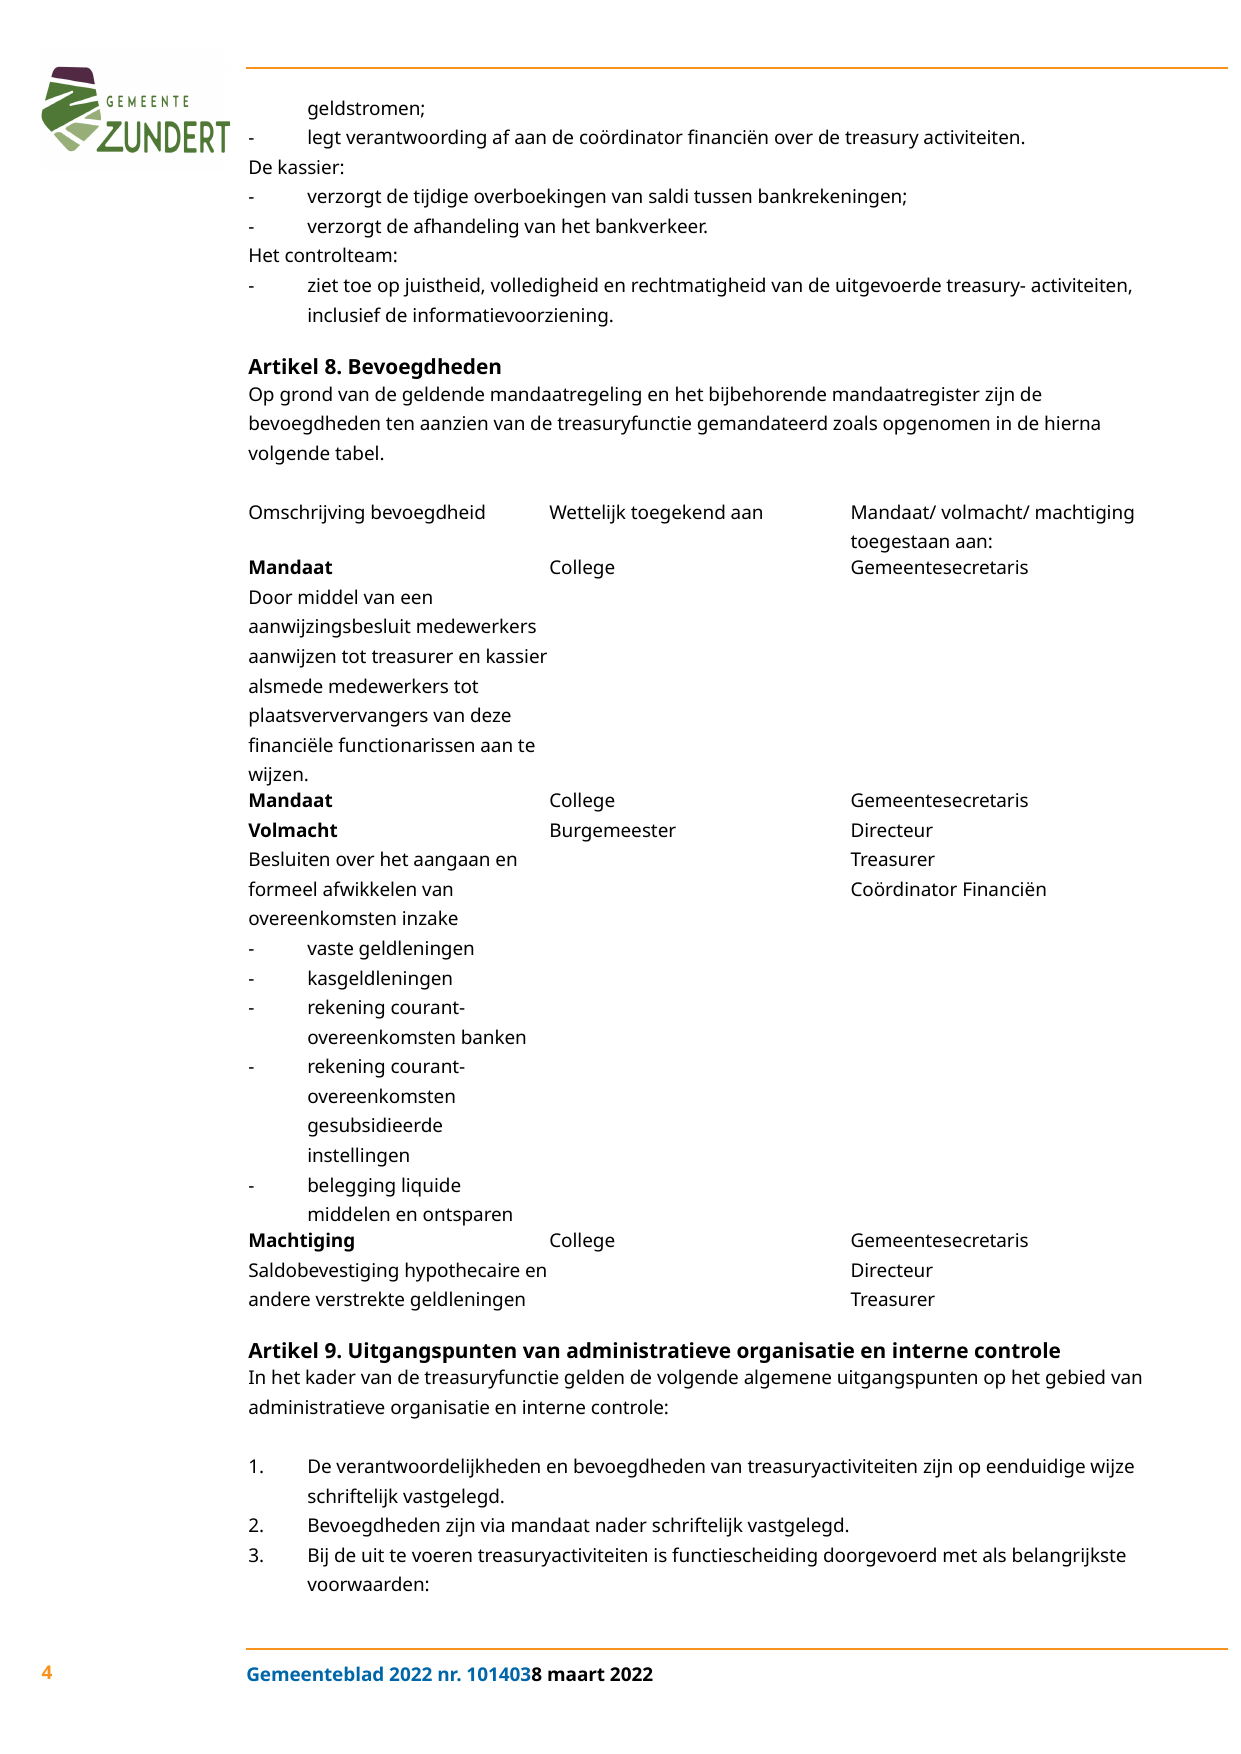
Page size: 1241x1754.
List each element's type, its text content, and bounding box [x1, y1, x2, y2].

table_cell Mandaat Door middel van een aanwijzingsbesluit medewerkers aanwijzen tot treasurer en kassier alsmede medewerkers tot plaatsververvangers van deze financiële functionarissen aan te wijzen. [248, 555, 549, 787]
table_cell Gemeentesecretaris Directeur Treasurer Coördinator Financiën [850, 787, 1152, 1227]
text Artikel 9. Uitgangspunten van administratieve organisatie en interne controle [248, 1336, 1152, 1364]
list De verantwoordelijkheden en bevoegdheden van treasuryactiviteiten zijn op eenduidige wijze schriftelijk vastgelegd. [248, 1453, 1152, 1509]
table_header Mandaat/ volmacht/ machtiging toegestaan aan: [850, 499, 1152, 554]
text Het controlteam: [248, 243, 1152, 268]
text In het kader van de treasuryfunctie gelden de volgende algemene uitgangspunten op het gebied van administratieve organisatie en interne controle: [248, 1364, 1152, 1420]
text De kassier: [248, 154, 1152, 180]
list Bevoegdheden zijn via mandaat nader schriftelijk vastgelegd. [248, 1512, 1152, 1538]
text Artikel 8. Bevoegdheden [248, 352, 1152, 381]
list legt verantwoording af aan de coördinator financiën over de treasury activiteiten. [248, 124, 1152, 150]
text Op grond van de geldende mandaatregeling en het bijbehorende mandaatregister zijn de bevoegdheden ten aanzien van de treasuryfunctie gemandateerd zoals opgenomen in de hierna volgende tabel. [248, 381, 1152, 466]
list verzorgt de tijdige overboekingen van saldi tussen bankrekeningen; [248, 183, 1152, 209]
list verzorgt de afhandeling van het bankverkeer. [248, 213, 1152, 239]
table_cell College [549, 1227, 850, 1312]
table_cell Mandaat Volmacht Besluiten over het aangaan en formeel afwikkelen van overeenkomsten inzake vaste geldleningen kasgeldleningen rekening courant-overeenkomsten banken rekening courant- overeenkomsten gesubsidieerde instellingen belegging liquide middelen en ontsparen [248, 787, 549, 1227]
list ziet toe op juistheid, volledigheid en rechtmatigheid van de uitgevoerde treasury- activiteiten, inclusief de informatievoorziening. [248, 272, 1152, 328]
table_cell College Burgemeester [549, 787, 850, 1227]
list geldstromen; [248, 95, 1152, 121]
table_cell Gemeentesecretaris Directeur Treasurer [850, 1227, 1152, 1312]
table_cell Machtiging Saldobevestiging hypothecaire en andere verstrekte geldleningen [248, 1227, 549, 1312]
picture [41, 47, 231, 172]
table_cell College [549, 555, 850, 787]
table_cell Gemeentesecretaris [850, 555, 1152, 787]
table_header Omschrijving bevoegdheid [248, 499, 549, 554]
list Bij de uit te voeren treasuryactiviteiten is functiescheiding doorgevoerd met als belangrijkste voorwaarden: [248, 1542, 1152, 1597]
table_header Wettelijk toegekend aan [549, 499, 850, 554]
